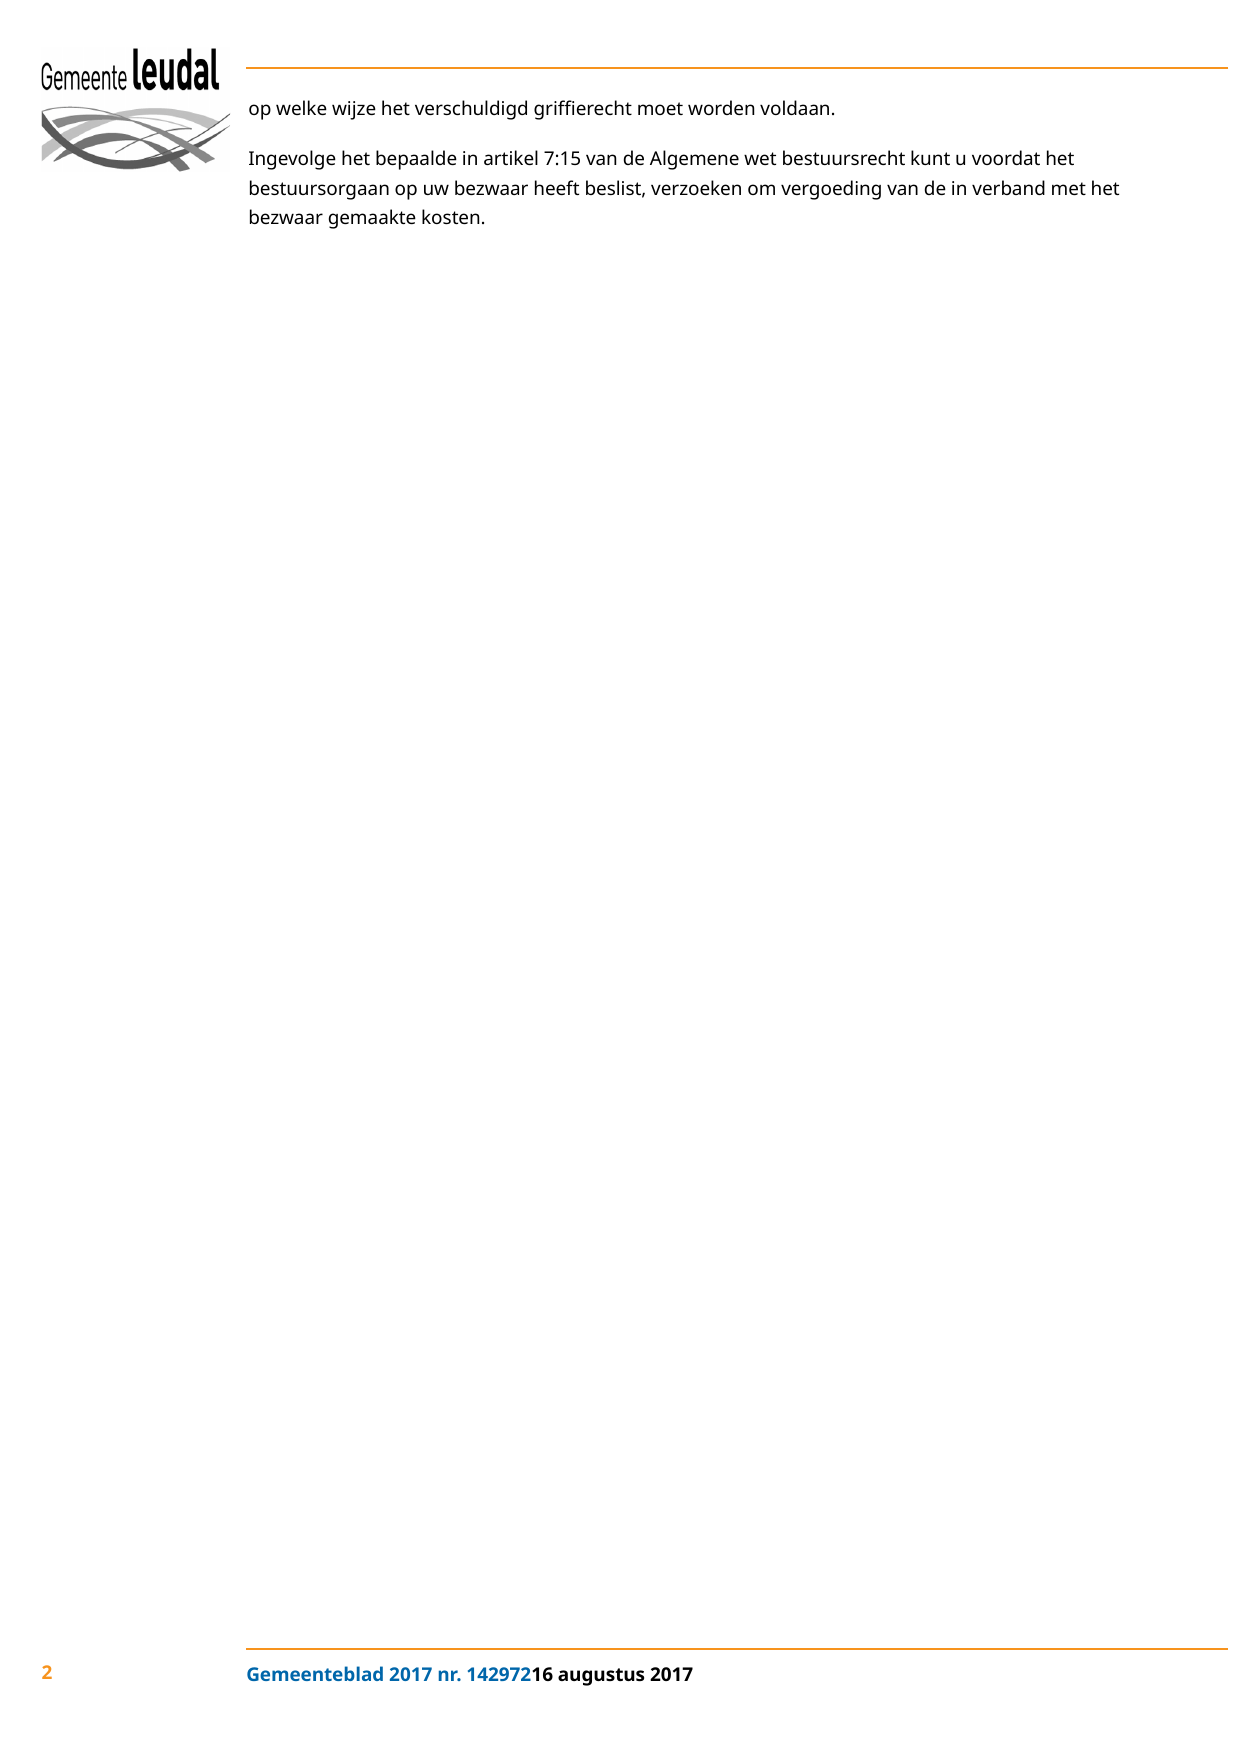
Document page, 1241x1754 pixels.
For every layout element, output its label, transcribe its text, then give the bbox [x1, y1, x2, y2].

picture [41, 47, 231, 172]
text op welke wijze het verschuldigd griffierecht moet worden voldaan. [248, 95, 1152, 121]
text Ingevolge het bepaalde in artikel 7:15 van de Algemene wet bestuursrecht kunt u voordat het bestuursorgaan op uw bezwaar heeft beslist, verzoeken om vergoeding van de in verband met het bezwaar gemaakte kosten. [248, 145, 1152, 230]
